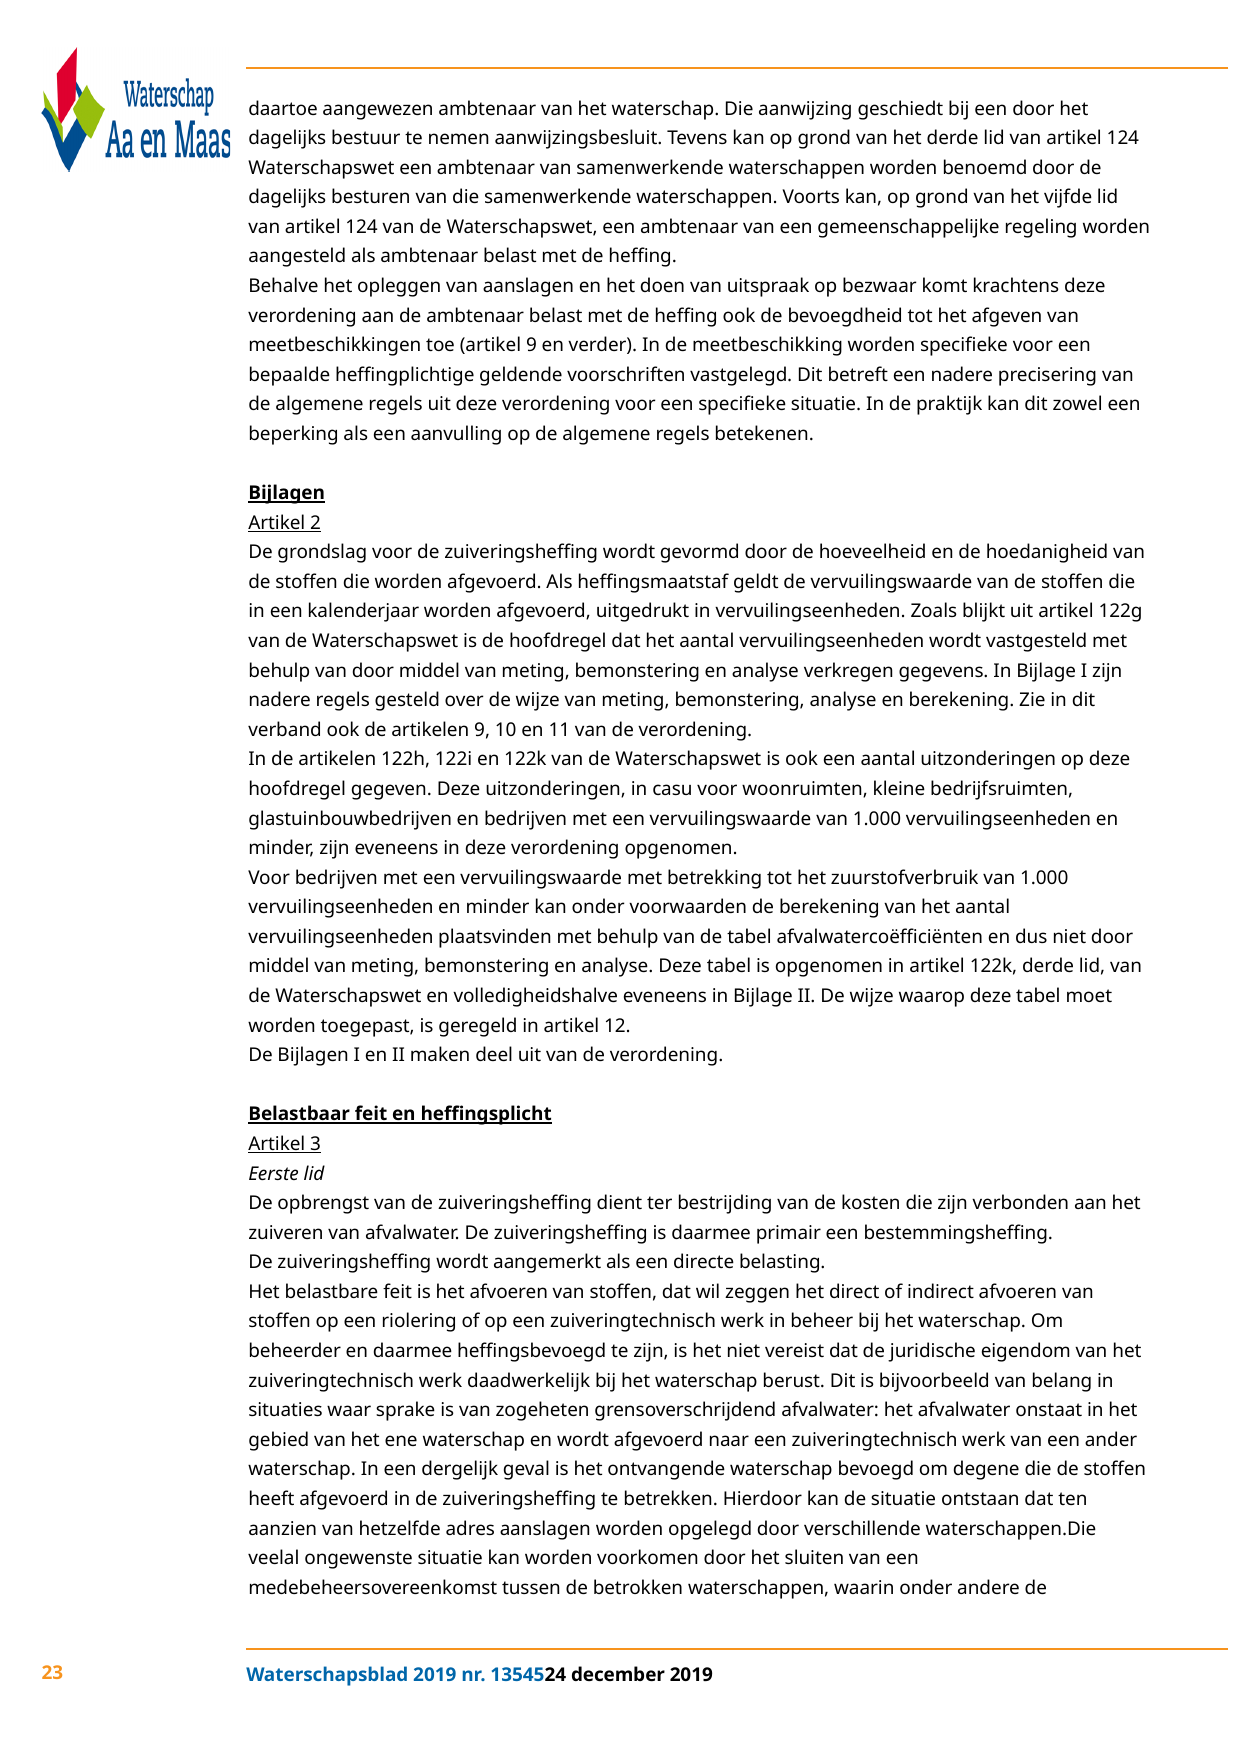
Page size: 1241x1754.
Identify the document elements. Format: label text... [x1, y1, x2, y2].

picture [41, 47, 231, 172]
text Artikel 3 [248, 1130, 1152, 1156]
text Belastbaar feit en heffingsplicht [248, 1101, 1152, 1126]
text In de artikelen 122h, 122i en 122k van de Waterschapswet is ook een aantal uitzonderingen op deze hoofdregel gegeven. Deze uitzonderingen, in casu voor woonruimten, kleine bedrijfsruimten, glastuinbouwbedrijven en bedrijven met een vervuilingswaarde van 1.000 vervuilingseenheden en minder, zijn eveneens in deze verordening opgenomen. [248, 746, 1152, 860]
text Behalve het opleggen van aanslagen en het doen van uitspraak op bezwaar komt krachtens deze verordening aan de ambtenaar belast met de heffing ook de bevoegdheid tot het afgeven van meetbeschikkingen toe (artikel 9 en verder). In de meetbeschikking worden specifieke voor een bepaalde heffingplichtige geldende voorschriften vastgelegd. Dit betreft een nadere precisering van de algemene regels uit deze verordening voor een specifieke situatie. In de praktijk kan dit zowel een beperking als een aanvulling op de algemene regels betekenen. [248, 272, 1152, 446]
text De Bijlagen I en II maken deel uit van de verordening. [248, 1041, 1152, 1067]
text Het belastbare feit is het afvoeren van stoffen, dat wil zeggen het direct of indirect afvoeren van stoffen op een riolering of op een zuiveringtechnisch werk in beheer bij het waterschap. Om beheerder en daarmee heffingsbevoegd te zijn, is het niet vereist dat de juridische eigendom van het zuiveringtechnisch werk daadwerkelijk bij het waterschap berust. Dit is bijvoorbeeld van belang in situaties waar sprake is van zogeheten grensoverschrijdend afvalwater: het afvalwater onstaat in het gebied van het ene waterschap en wordt afgevoerd naar een zuiveringtechnisch werk van een ander waterschap. In een dergelijk geval is het ontvangende waterschap bevoegd om degene die de stoffen heeft afgevoerd in de zuiveringsheffing te betrekken. Hierdoor kan de situatie ontstaan dat ten aanzien van hetzelfde adres aanslagen worden opgelegd door verschillende waterschappen.Die veelal ongewenste situatie kan worden voorkomen door het sluiten van een medebeheersovereenkomst tussen de betrokken waterschappen, waarin onder andere de [248, 1278, 1152, 1600]
text Voor bedrijven met een vervuilingswaarde met betrekking tot het zuurstofverbruik van 1.000 vervuilingseenheden en minder kan onder voorwaarden de berekening van het aantal vervuilingseenheden plaatsvinden met behulp van de tabel afvalwatercoëfficiënten en dus niet door middel van meting, bemonstering en analyse. Deze tabel is opgenomen in artikel 122k, derde lid, van de Waterschapswet en volledigheidshalve eveneens in Bijlage II. De wijze waarop deze tabel moet worden toegepast, is geregeld in artikel 12. [248, 864, 1152, 1038]
text daartoe aangewezen ambtenaar van het waterschap. Die aanwijzing geschiedt bij een door het dagelijks bestuur te nemen aanwijzingsbesluit. Tevens kan op grond van het derde lid van artikel 124 Waterschapswet een ambtenaar van samenwerkende waterschappen worden benoemd door de dagelijks besturen van die samenwerkende waterschappen. Voorts kan, op grond van het vijfde lid van artikel 124 van de Waterschapswet, een ambtenaar van een gemeenschappelijke regeling worden aangesteld als ambtenaar belast met de heffing. [248, 95, 1152, 268]
text Artikel 2 [248, 509, 1152, 535]
text Eerste lid [248, 1160, 1152, 1186]
text De zuiveringsheffing wordt aangemerkt als een directe belasting. [248, 1248, 1152, 1274]
text De grondslag voor de zuiveringsheffing wordt gevormd door de hoeveelheid en de hoedanigheid van de stoffen die worden afgevoerd. Als heffingsmaatstaf geldt de vervuilingswaarde van de stoffen die in een kalenderjaar worden afgevoerd, uitgedrukt in vervuilingseenheden. Zoals blijkt uit artikel 122g van de Waterschapswet is de hoofdregel dat het aantal vervuilingseenheden wordt vastgesteld met behulp van door middel van meting, bemonstering en analyse verkregen gegevens. In Bijlage I zijn nadere regels gesteld over de wijze van meting, bemonstering, analyse en berekening. Zie in dit verband ook de artikelen 9, 10 en 11 van de verordening. [248, 538, 1152, 742]
text De opbrengst van de zuiveringsheffing dient ter bestrijding van de kosten die zijn verbonden aan het zuiveren van afvalwater. De zuiveringsheffing is daarmee primair een bestemmingsheffing. [248, 1189, 1152, 1245]
text Bijlagen [248, 479, 1152, 505]
